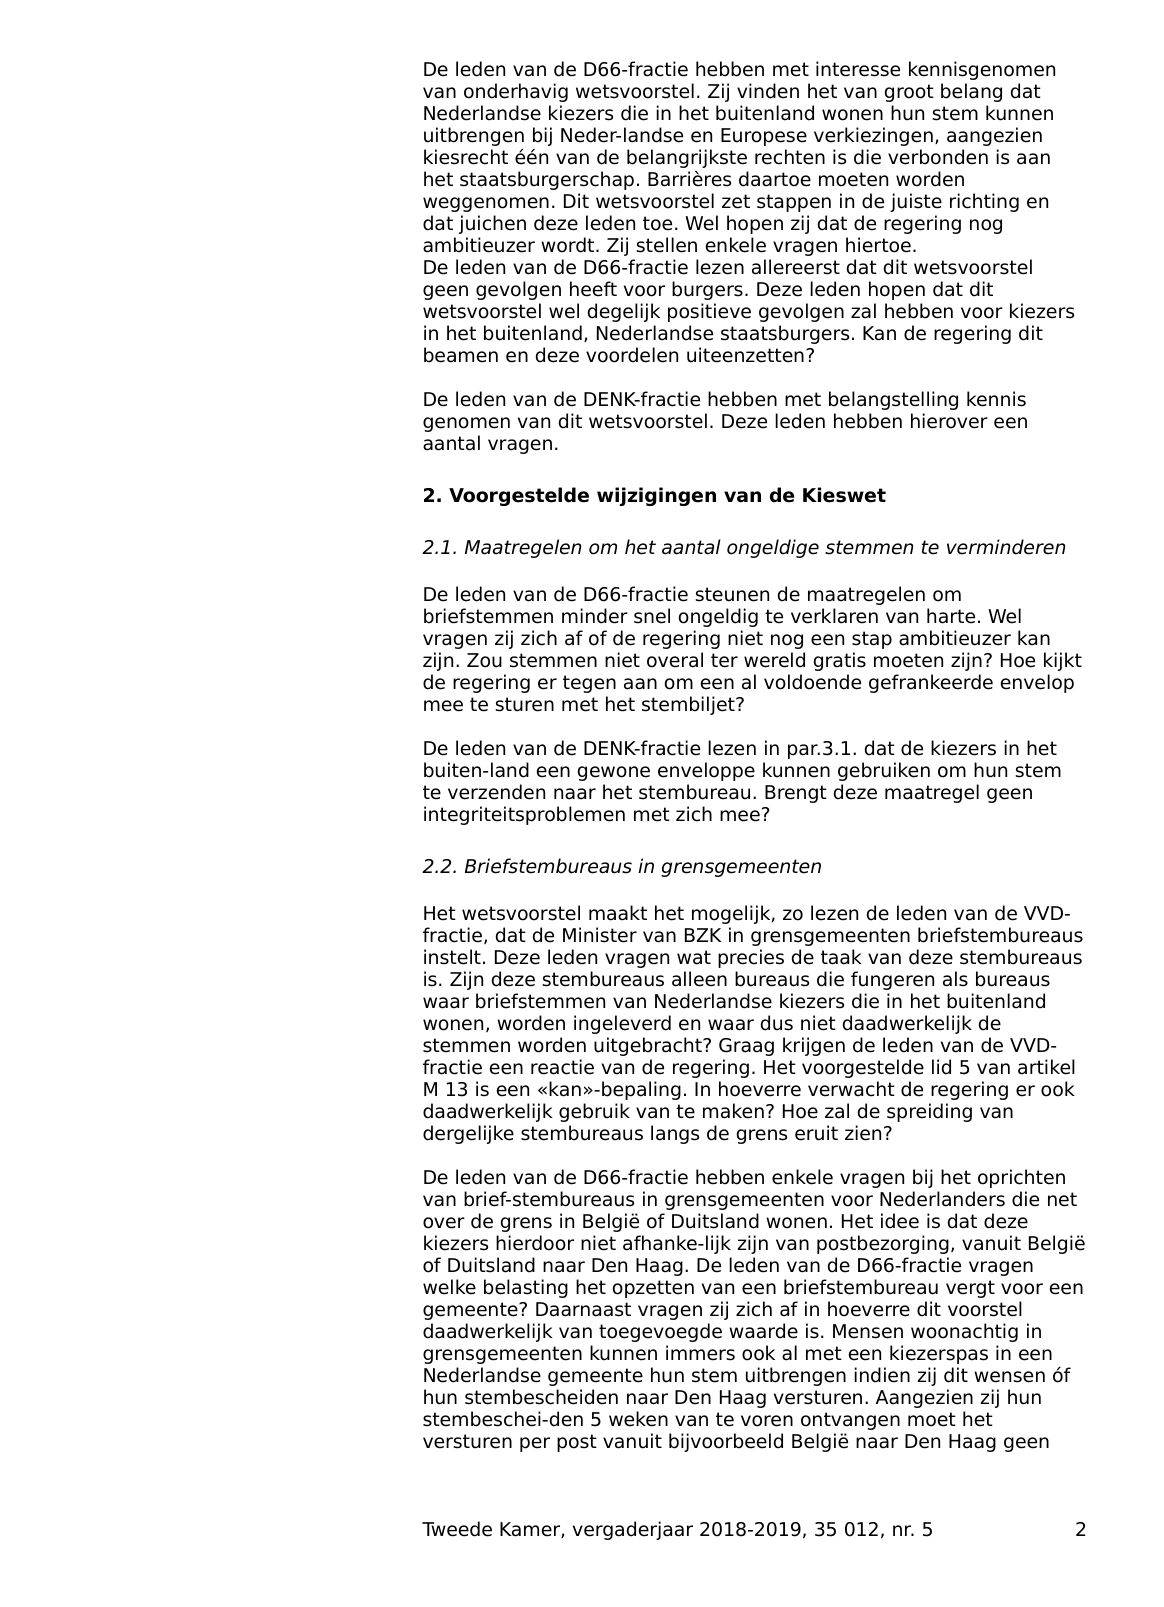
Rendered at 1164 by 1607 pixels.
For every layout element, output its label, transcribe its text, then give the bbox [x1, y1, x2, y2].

text De leden van de D66-fractie steunen de maatregelen om briefstemmen minder snel ongeldig te verklaren van harte. Wel vragen zij zich af of de regering niet nog een stap ambitieuzer kan zijn. Zou stemmen niet overal ter wereld gratis moeten zijn? Hoe kijkt de regering er tegen aan om een al voldoende gefrankeerde envelop mee te sturen met het stembiljet? [422, 584, 1087, 716]
text Het wetsvoorstel maakt het mogelijk, zo lezen de leden van de VVD-fractie, dat de Minister van BZK in grensgemeenten briefstembureaus instelt. Deze leden vragen wat precies de taak van deze stembureaus is. Zijn deze stembureaus alleen bureaus die fungeren als bureaus waar briefstemmen van Nederlandse kiezers die in het buitenland wonen, worden ingeleverd en waar dus niet daadwerkelijk de stemmen worden uitgebracht? Graag krijgen de leden van de VVD-fractie een reactie van de regering. Het voorgestelde lid 5 van artikel M 13 is een «kan»-bepaling. In hoeverre verwacht de regering er ook daadwerkelijk gebruik van te maken? Hoe zal de spreiding van dergelijke stembureaus langs de grens eruit zien? [422, 903, 1087, 1144]
subtitle 2.2. Briefstembureaus in grensgemeenten [422, 856, 1087, 878]
subtitle 2.1. Maatregelen om het aantal ongeldige stemmen te verminderen [422, 537, 1087, 559]
text De leden van de DENK-fractie hebben met belangstelling kennis genomen van dit wetsvoorstel. Deze leden hebben hierover een aantal vragen. [422, 389, 1087, 455]
text De leden van de D66-fractie lezen allereerst dat dit wetsvoorstel geen gevolgen heeft voor burgers. Deze leden hopen dat dit wetsvoorstel wel degelijk positieve gevolgen zal hebben voor kiezers in het buitenland, Nederlandse staatsburgers. Kan de regering dit beamen en deze voordelen uiteenzetten? [422, 257, 1087, 367]
text De leden van de D66-fractie hebben enkele vragen bij het oprichten van brief-stembureaus in grensgemeenten voor Nederlanders die net over de grens in België of Duitsland wonen. Het idee is dat deze kiezers hierdoor niet afhanke-lijk zijn van postbezorging, vanuit België of Duitsland naar Den Haag. De leden van de D66-fractie vragen welke belasting het opzetten van een briefstembureau vergt voor een gemeente? Daarnaast vragen zij zich af in hoeverre dit voorstel daadwerkelijk van toegevoegde waarde is. Mensen woonachtig in grensgemeenten kunnen immers ook al met een kiezerspas in een Nederlandse gemeente hun stem uitbrengen indien zij dit wensen óf hun stembescheiden naar Den Haag versturen. Aangezien zij hun stembeschei-den 5 weken van te voren ontvangen moet het versturen per post vanuit bijvoorbeeld België naar Den Haag geen [422, 1167, 1087, 1452]
text De leden van de DENK-fractie lezen in par.3.1. dat de kiezers in het buiten-land een gewone enveloppe kunnen gebruiken om hun stem te verzenden naar het stembureau. Brengt deze maatregel geen integriteitsproblemen met zich mee? [422, 738, 1087, 826]
subtitle 2. Voorgestelde wijzigingen van de Kieswet [422, 485, 1087, 507]
text De leden van de D66-fractie hebben met interesse kennisgenomen van onderhavig wetsvoorstel. Zij vinden het van groot belang dat Nederlandse kiezers die in het buitenland wonen hun stem kunnen uitbrengen bij Neder-landse en Europese verkiezingen, aangezien kiesrecht één van de belangrijkste rechten is die verbonden is aan het staatsburgerschap. Barrières daartoe moeten worden weggenomen. Dit wetsvoorstel zet stappen in de juiste richting en dat juichen deze leden toe. Wel hopen zij dat de regering nog ambitieuzer wordt. Zij stellen enkele vragen hiertoe. [422, 59, 1087, 257]
